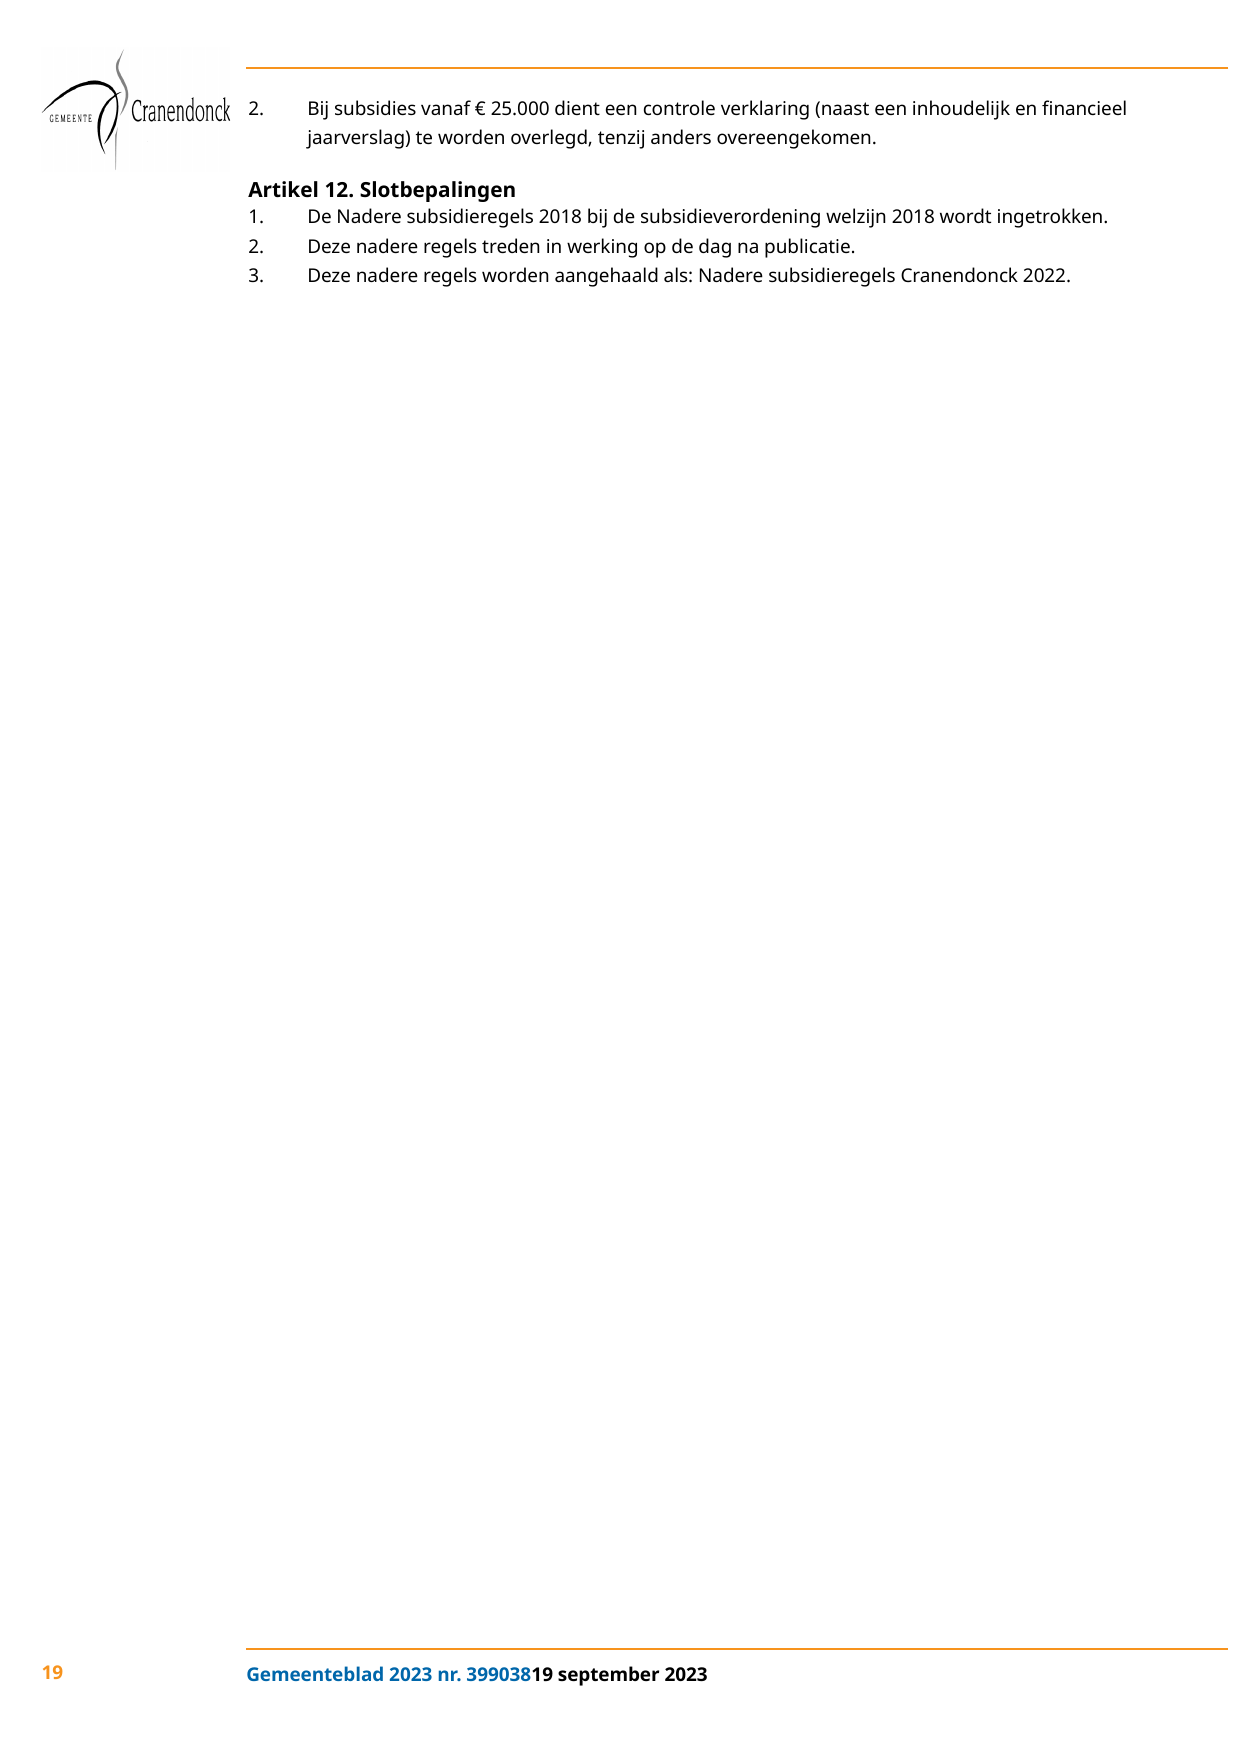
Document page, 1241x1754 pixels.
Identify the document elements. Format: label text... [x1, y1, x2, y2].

list Deze nadere regels treden in werking op de dag na publicatie. [248, 233, 1152, 258]
text Artikel 12. Slotbepalingen [248, 175, 1152, 203]
list Deze nadere regels worden aangehaald als: Nadere subsidieregels Cranendonck 2022. [248, 262, 1152, 288]
list De Nadere subsidieregels 2018 bij de subsidieverordening welzijn 2018 wordt ingetrokken. [248, 203, 1152, 229]
picture [41, 47, 231, 172]
list Bij subsidies vanaf € 25.000 dient een controle verklaring (naast een inhoudelijk en financieel jaarverslag) te worden overlegd, tenzij anders overeengekomen. [248, 95, 1152, 150]
